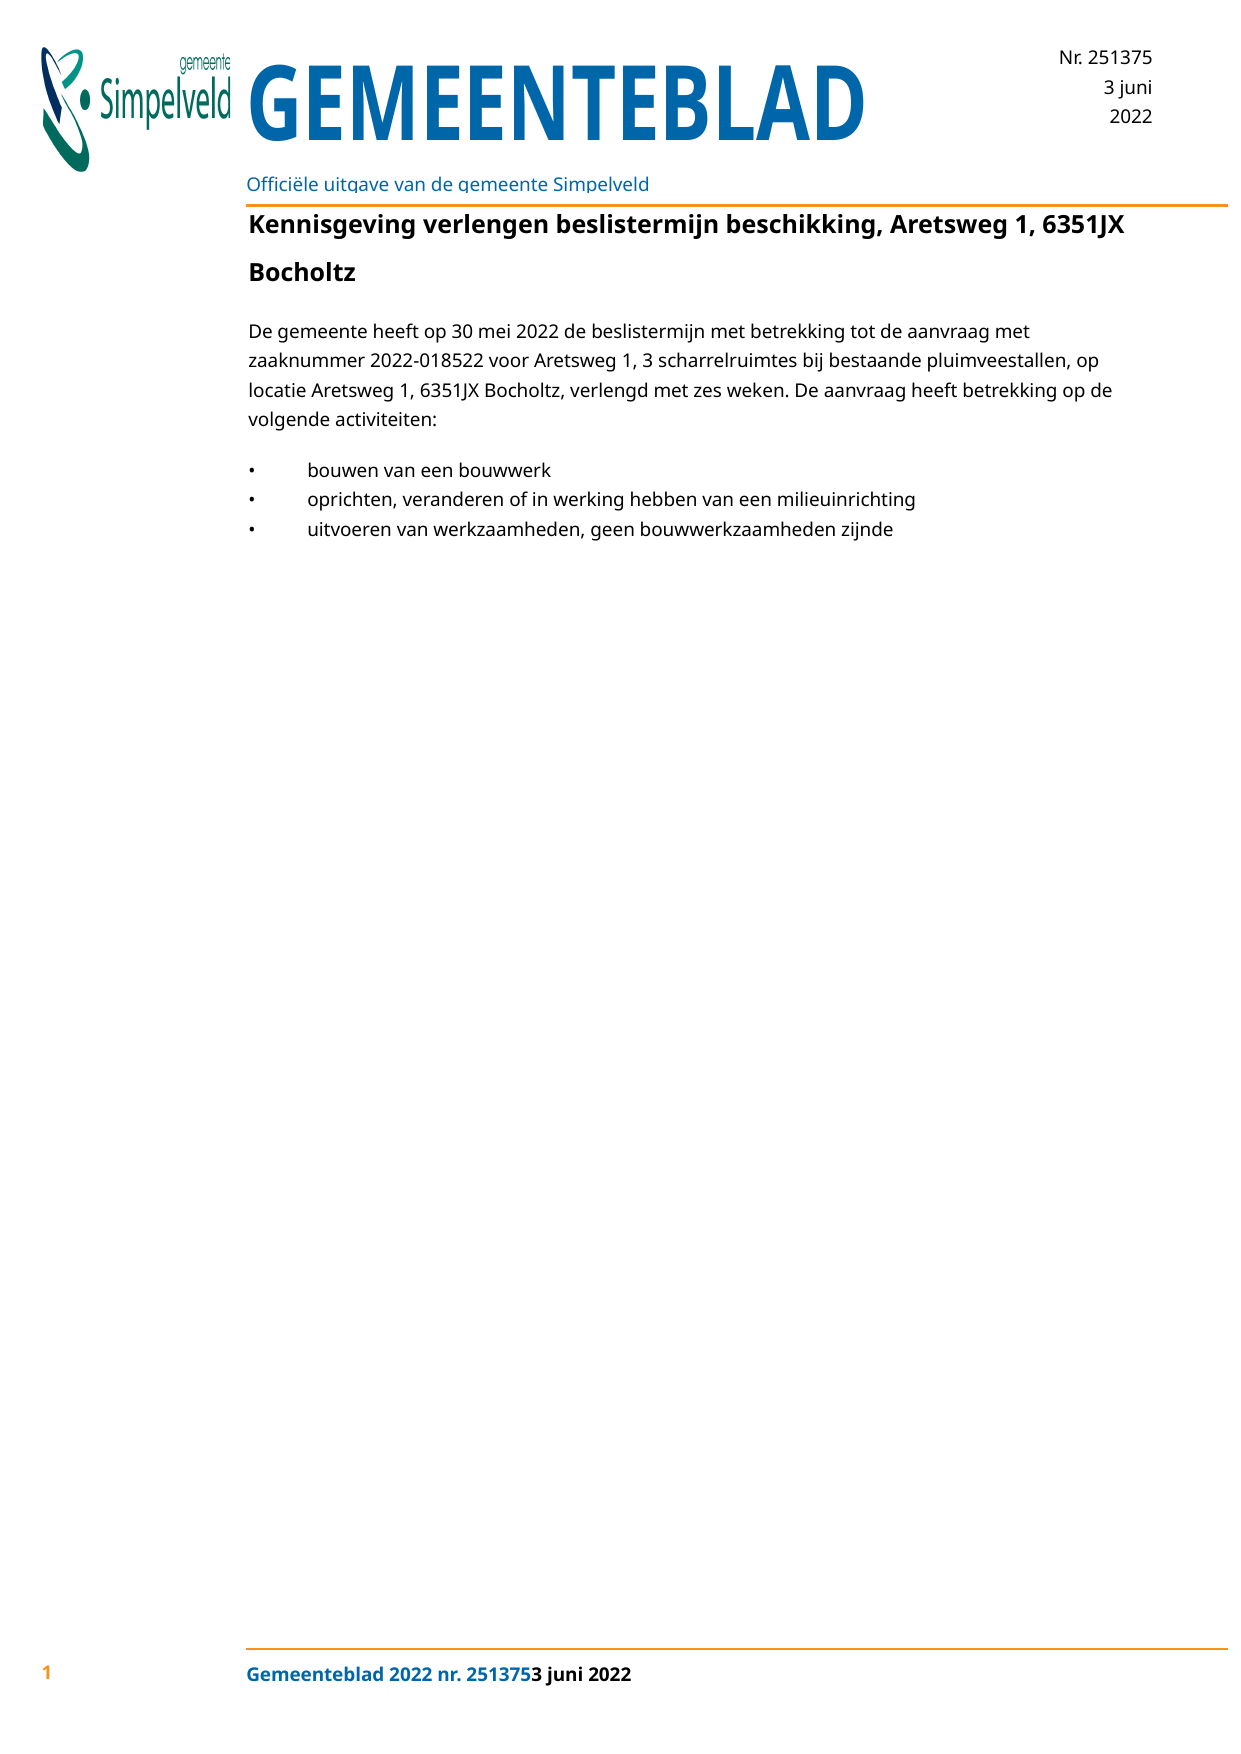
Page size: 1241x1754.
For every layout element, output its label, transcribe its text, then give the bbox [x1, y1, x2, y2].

text Kennisgeving verlengen beslistermijn beschikking, Aretsweg 1, 6351JX Bocholtz [248, 207, 1152, 288]
list uitvoeren van werkzaamheden, geen bouwwerkzaamheden zijnde [248, 516, 1152, 542]
text De gemeente heeft op 30 mei 2022 de beslistermijn met betrekking tot de aanvraag met zaaknummer 2022-018522 voor Aretsweg 1, 3 scharrelruimtes bij bestaande pluimveestallen, op locatie Aretsweg 1, 6351JX Bocholtz, verlengd met zes weken. De aanvraag heeft betrekking op de volgende activiteiten: [248, 318, 1152, 432]
picture [41, 47, 231, 172]
list oprichten, veranderen of in werking hebben van een milieuinrichting [248, 487, 1152, 512]
list bouwen van een bouwwerk [248, 457, 1152, 483]
